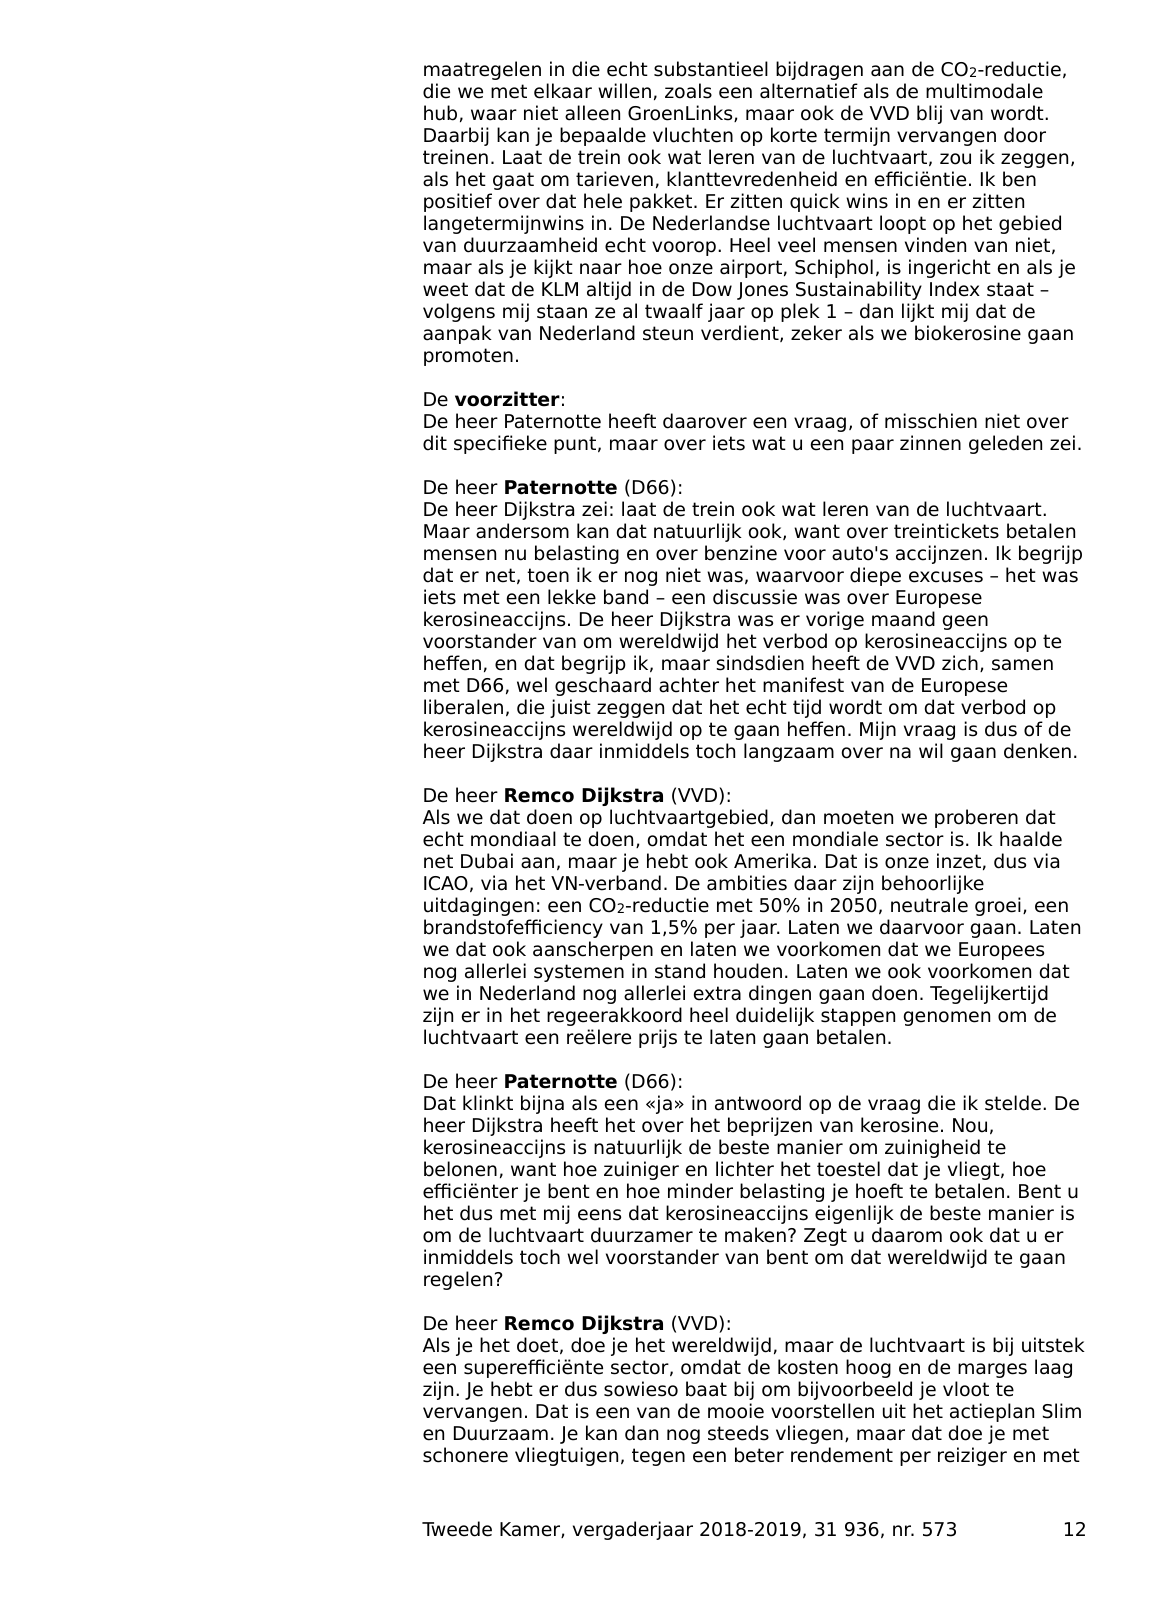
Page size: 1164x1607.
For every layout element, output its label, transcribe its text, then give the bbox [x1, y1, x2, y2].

text De heer Remco Dijkstra (VVD): [422, 785, 1087, 807]
text De heer Dijkstra zei: laat de trein ook wat leren van de luchtvaart. Maar andersom kan dat natuurlijk ook, want over treintickets betalen mensen nu belasting en over benzine voor auto's accijnzen. Ik begrijp dat er net, toen ik er nog niet was, waarvoor diepe excuses – het was iets met een lekke band – een discussie was over Europese kerosineaccijns. De heer Dijkstra was er vorige maand geen voorstander van om wereldwijd het verbod op kerosineaccijns op te heffen, en dat begrijp ik, maar sindsdien heeft de VVD zich, samen met D66, wel geschaard achter het manifest van de Europese liberalen, die juist zeggen dat het echt tijd wordt om dat verbod op kerosineaccijns wereldwijd op te gaan heffen. Mijn vraag is dus of de heer Dijkstra daar inmiddels toch langzaam over na wil gaan denken. [422, 499, 1087, 763]
text maatregelen in die echt substantieel bijdragen aan de CO2-reductie, die we met elkaar willen, zoals een alternatief als de multimodale hub, waar niet alleen GroenLinks, maar ook de VVD blij van wordt. Daarbij kan je bepaalde vluchten op korte termijn vervangen door treinen. Laat de trein ook wat leren van de luchtvaart, zou ik zeggen, als het gaat om tarieven, klanttevredenheid en efficiëntie. Ik ben positief over dat hele pakket. Er zitten quick wins in en er zitten langetermijnwins in. De Nederlandse luchtvaart loopt op het gebied van duurzaamheid echt voorop. Heel veel mensen vinden van niet, maar als je kijkt naar hoe onze airport, Schiphol, is ingericht en als je weet dat de KLM altijd in de Dow Jones Sustainability Index staat – volgens mij staan ze al twaalf jaar op plek 1 – dan lijkt mij dat de aanpak van Nederland steun verdient, zeker als we biokerosine gaan promoten. [422, 59, 1087, 367]
text De heer Paternotte (D66): [422, 477, 1087, 499]
text De heer Paternotte heeft daarover een vraag, of misschien niet over dit specifieke punt, maar over iets wat u een paar zinnen geleden zei. [422, 411, 1087, 455]
text De voorzitter: [422, 389, 1087, 411]
text De heer Remco Dijkstra (VVD): [422, 1313, 1087, 1335]
text Als je het doet, doe je het wereldwijd, maar de luchtvaart is bij uitstek een superefficiënte sector, omdat de kosten hoog en de marges laag zijn. Je hebt er dus sowieso baat bij om bijvoorbeeld je vloot te vervangen. Dat is een van de mooie voorstellen uit het actieplan Slim en Duurzaam. Je kan dan nog steeds vliegen, maar dat doe je met schonere vliegtuigen, tegen een beter rendement per reiziger en met [422, 1335, 1087, 1467]
text Dat klinkt bijna als een «ja» in antwoord op de vraag die ik stelde. De heer Dijkstra heeft het over het beprijzen van kerosine. Nou, kerosineaccijns is natuurlijk de beste manier om zuinigheid te belonen, want hoe zuiniger en lichter het toestel dat je vliegt, hoe efficiënter je bent en hoe minder belasting je hoeft te betalen. Bent u het dus met mij eens dat kerosineaccijns eigenlijk de beste manier is om de luchtvaart duurzamer te maken? Zegt u daarom ook dat u er inmiddels toch wel voorstander van bent om dat wereldwijd te gaan regelen? [422, 1093, 1087, 1291]
text Als we dat doen op luchtvaartgebied, dan moeten we proberen dat echt mondiaal te doen, omdat het een mondiale sector is. Ik haalde net Dubai aan, maar je hebt ook Amerika. Dat is onze inzet, dus via ICAO, via het VN-verband. De ambities daar zijn behoorlijke uitdagingen: een CO2-reductie met 50% in 2050, neutrale groei, een brandstofefficiency van 1,5% per jaar. Laten we daarvoor gaan. Laten we dat ook aanscherpen en laten we voorkomen dat we Europees nog allerlei systemen in stand houden. Laten we ook voorkomen dat we in Nederland nog allerlei extra dingen gaan doen. Tegelijkertijd zijn er in het regeerakkoord heel duidelijk stappen genomen om de luchtvaart een reëlere prijs te laten gaan betalen. [422, 807, 1087, 1049]
text De heer Paternotte (D66): [422, 1071, 1087, 1093]
